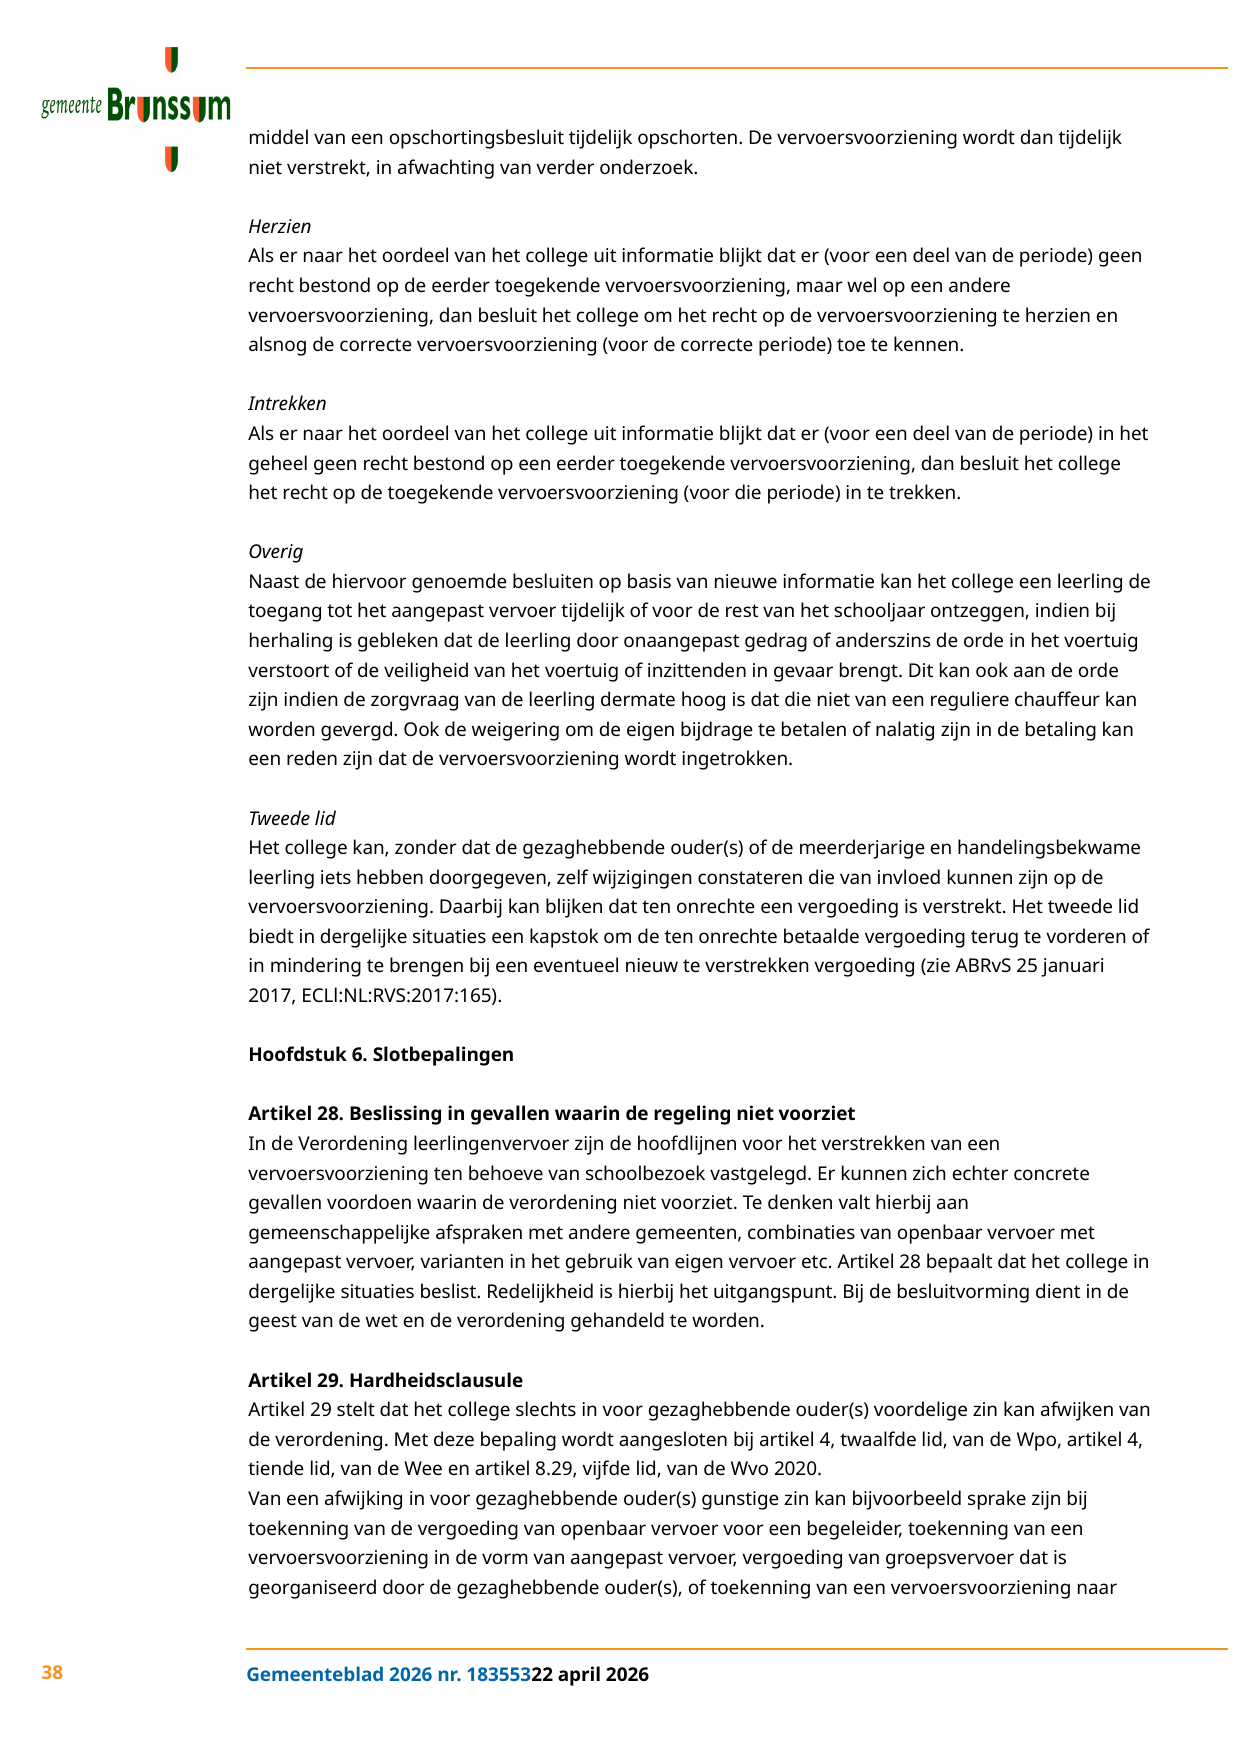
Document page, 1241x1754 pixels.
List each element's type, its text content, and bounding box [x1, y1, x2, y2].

text Artikel 29. Hardheidsclausule [248, 1367, 1152, 1393]
text Artikel 28. Beslissing in gevallen waarin de regeling niet voorziet [248, 1101, 1152, 1126]
picture [41, 47, 231, 172]
text Overig [248, 538, 1152, 564]
text Intrekken [248, 391, 1152, 416]
text Van een afwijking in voor gezaghebbende ouder(s) gunstige zin kan bijvoorbeeld sprake zijn bij toekenning van de vergoeding van openbaar vervoer voor een begeleider, toekenning van een vervoersvoorziening in de vorm van aangepast vervoer, vergoeding van groepsvervoer dat is georganiseerd door de gezaghebbende ouder(s), of toekenning van een vervoersvoorziening naar [248, 1485, 1152, 1600]
text Artikel 29 stelt dat het college slechts in voor gezaghebbende ouder(s) voordelige zin kan afwijken van de verordening. Met deze bepaling wordt aangesloten bij artikel 4, twaalfde lid, van de Wpo, artikel 4, tiende lid, van de Wee en artikel 8.29, vijfde lid, van de Wvo 2020. [248, 1396, 1152, 1481]
text Als er naar het oordeel van het college uit informatie blijkt dat er (voor een deel van de periode) in het geheel geen recht bestond op een eerder toegekende vervoersvoorziening, dan besluit het college het recht op de toegekende vervoersvoorziening (voor die periode) in te trekken. [248, 420, 1152, 505]
text Tweede lid [248, 805, 1152, 831]
text Het college kan, zonder dat de gezaghebbende ouder(s) of de meerderjarige en handelingsbekwame leerling iets hebben doorgegeven, zelf wijzigingen constateren die van invloed kunnen zijn op de vervoersvoorziening. Daarbij kan blijken dat ten onrechte een vergoeding is verstrekt. Het tweede lid biedt in dergelijke situaties een kapstok om de ten onrechte betaalde vergoeding terug te vorderen of in mindering te brengen bij een eventueel nieuw te verstrekken vergoeding (zie ABRvS 25 januari 2017, ECLl:NL:RVS:2017:165). [248, 834, 1152, 1008]
text middel van een opschortingsbesluit tijdelijk opschorten. De vervoersvoorziening wordt dan tijdelijk niet verstrekt, in afwachting van verder onderzoek. [248, 124, 1152, 180]
text Herzien [248, 213, 1152, 239]
text Als er naar het oordeel van het college uit informatie blijkt dat er (voor een deel van de periode) geen recht bestond op de eerder toegekende vervoersvoorziening, maar wel op een andere vervoersvoorziening, dan besluit het college om het recht op de vervoersvoorziening te herzien en alsnog de correcte vervoersvoorziening (voor de correcte periode) toe te kennen. [248, 243, 1152, 357]
text In de Verordening leerlingenvervoer zijn de hoofdlijnen voor het verstrekken van een vervoersvoorziening ten behoeve van schoolbezoek vastgelegd. Er kunnen zich echter concrete gevallen voordoen waarin de verordening niet voorziet. Te denken valt hierbij aan gemeenschappelijke afspraken met andere gemeenten, combinaties van openbaar vervoer met aangepast vervoer, varianten in het gebruik van eigen vervoer etc. Artikel 28 bepaalt dat het college in dergelijke situaties beslist. Redelijkheid is hierbij het uitgangspunt. Bij de besluitvorming dient in de geest van de wet en de verordening gehandeld te worden. [248, 1130, 1152, 1333]
text Naast de hiervoor genoemde besluiten op basis van nieuwe informatie kan het college een leerling de toegang tot het aangepast vervoer tijdelijk of voor de rest van het schooljaar ontzeggen, indien bij herhaling is gebleken dat de leerling door onaangepast gedrag of anderszins de orde in het voertuig verstoort of de veiligheid van het voertuig of inzittenden in gevaar brengt. Dit kan ook aan de orde zijn indien de zorgvraag van de leerling dermate hoog is dat die niet van een reguliere chauffeur kan worden gevergd. Ook de weigering om de eigen bijdrage te betalen of nalatig zijn in de betaling kan een reden zijn dat de vervoersvoorziening wordt ingetrokken. [248, 568, 1152, 771]
text Hoofdstuk 6. Slotbepalingen [248, 1041, 1152, 1067]
